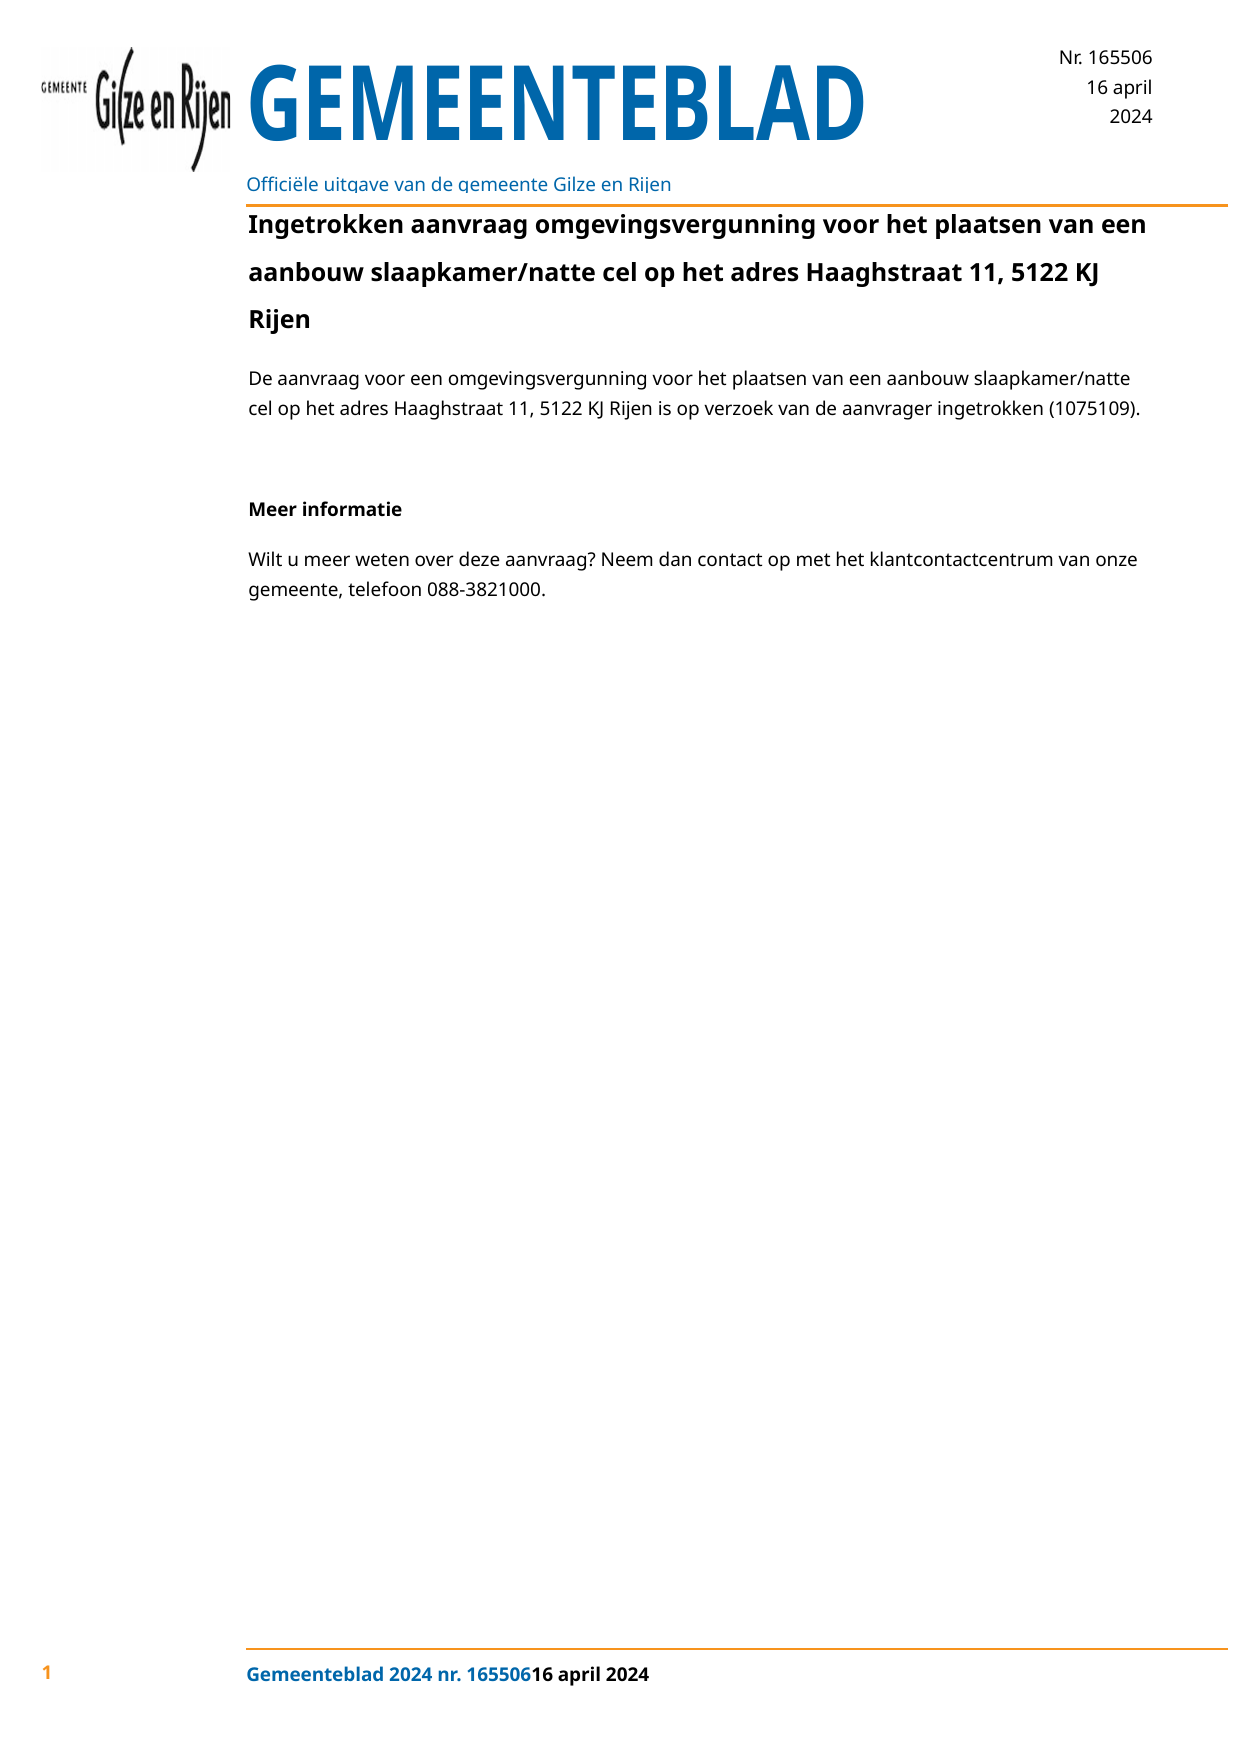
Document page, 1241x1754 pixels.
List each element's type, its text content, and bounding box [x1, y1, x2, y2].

text Meer informatie [248, 496, 1152, 522]
text Wilt u meer weten over deze aanvraag? Neem dan contact op met het klantcontactcentrum van onze gemeente, telefoon 088-3821000. [248, 546, 1152, 602]
picture [41, 47, 231, 172]
text De aanvraag voor een omgevingsvergunning voor het plaatsen van een aanbouw slaapkamer/natte cel op het adres Haaghstraat 11, 5122 KJ Rijen is op verzoek van de aanvrager ingetrokken (1075109). [248, 366, 1152, 421]
text Ingetrokken aanvraag omgevingsvergunning voor het plaatsen van een aanbouw slaapkamer/natte cel op het adres Haaghstraat 11, 5122 KJ Rijen [248, 207, 1152, 336]
